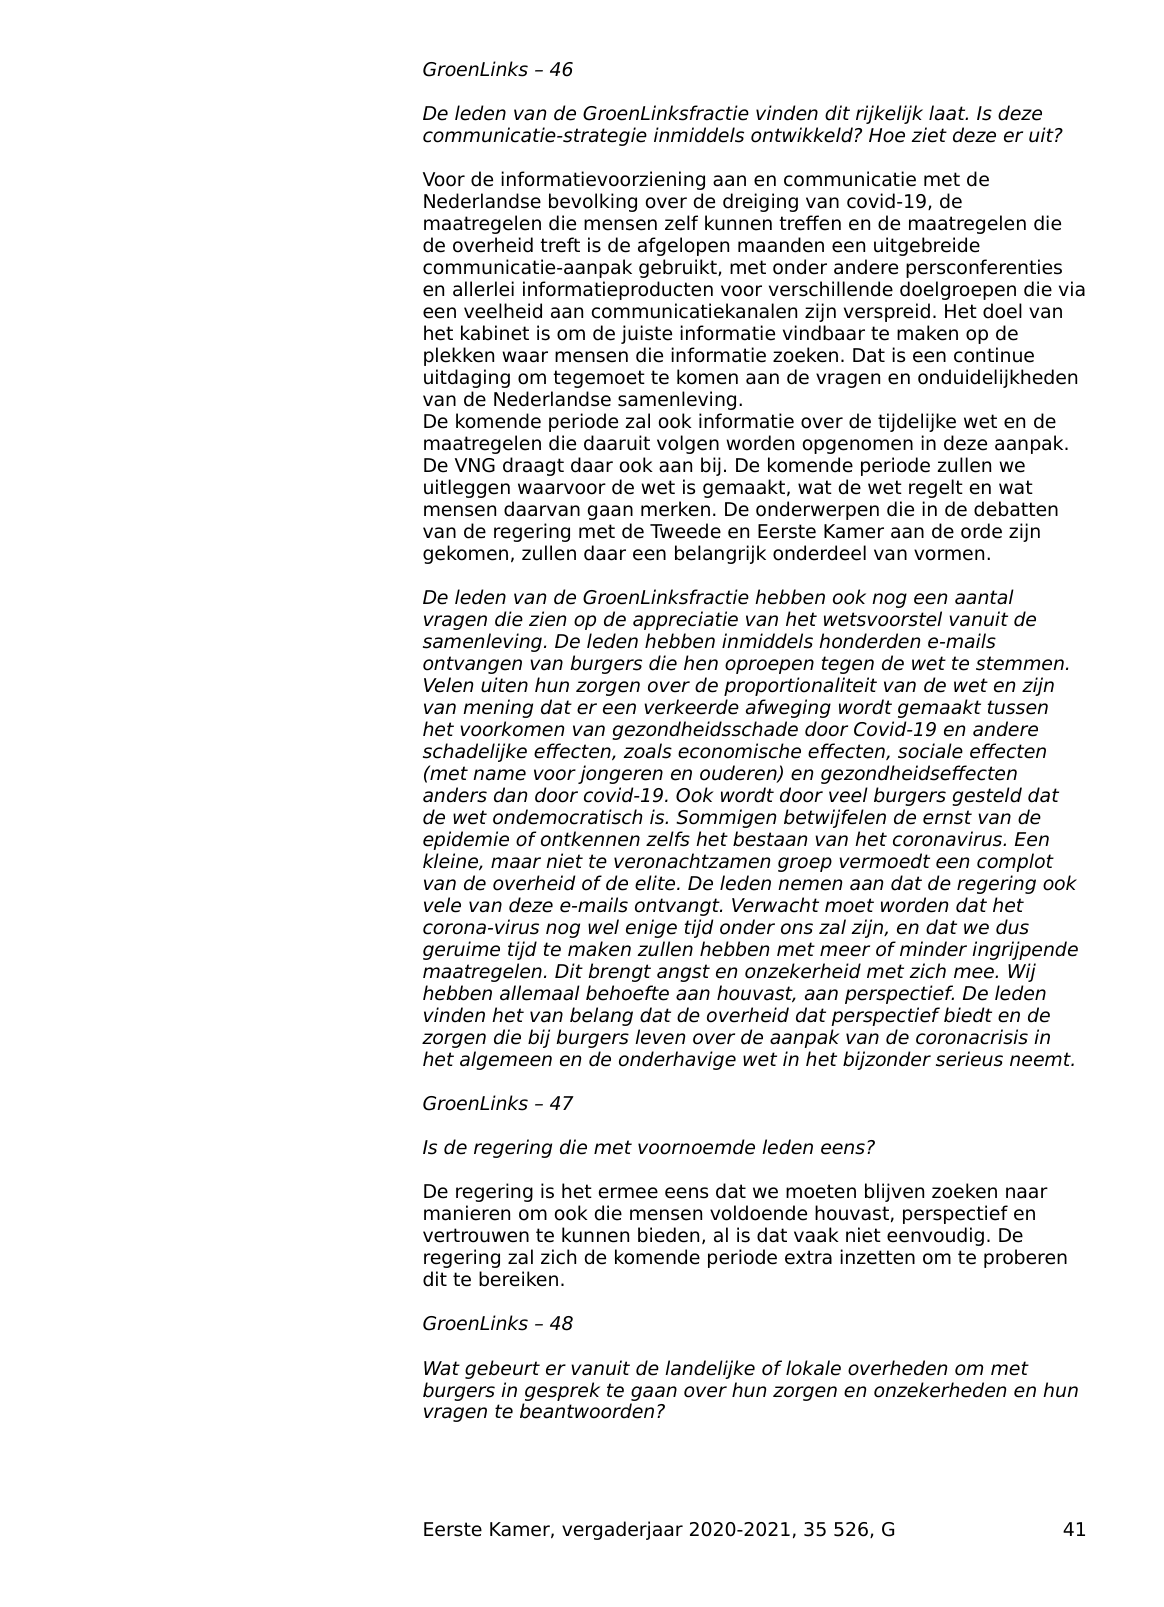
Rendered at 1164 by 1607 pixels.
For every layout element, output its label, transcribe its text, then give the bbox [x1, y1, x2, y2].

text Voor de informatievoorziening aan en communicatie met de Nederlandse bevolking over de dreiging van covid-19, de maatregelen die mensen zelf kunnen treffen en de maatregelen die de overheid treft is de afgelopen maanden een uitgebreide communicatie-aanpak gebruikt, met onder andere persconferenties en allerlei informatieproducten voor verschillende doelgroepen die via een veelheid aan communicatiekanalen zijn verspreid. Het doel van het kabinet is om de juiste informatie vindbaar te maken op de plekken waar mensen die informatie zoeken. Dat is een continue uitdaging om tegemoet te komen aan de vragen en onduidelijkheden van de Nederlandse samenleving. [422, 169, 1087, 411]
text Is de regering die met voornoemde leden eens? [422, 1137, 1087, 1159]
text De komende periode zal ook informatie over de tijdelijke wet en de maatregelen die daaruit volgen worden opgenomen in deze aanpak. De VNG draagt daar ook aan bij. De komende periode zullen we uitleggen waarvoor de wet is gemaakt, wat de wet regelt en wat mensen daarvan gaan merken. De onderwerpen die in de debatten van de regering met de Tweede en Eerste Kamer aan de orde zijn gekomen, zullen daar een belangrijk onderdeel van vormen. [422, 411, 1087, 565]
subtitle GroenLinks – 48 [422, 1313, 1087, 1335]
text Wat gebeurt er vanuit de landelijke of lokale overheden om met burgers in gesprek te gaan over hun zorgen en onzekerheden en hun vragen te beantwoorden? [422, 1357, 1087, 1423]
subtitle GroenLinks – 46 [422, 59, 1087, 81]
subtitle GroenLinks – 47 [422, 1093, 1087, 1115]
text De regering is het ermee eens dat we moeten blijven zoeken naar manieren om ook die mensen voldoende houvast, perspectief en vertrouwen te kunnen bieden, al is dat vaak niet eenvoudig. De regering zal zich de komende periode extra inzetten om te proberen dit te bereiken. [422, 1181, 1087, 1291]
text De leden van de GroenLinksfractie vinden dit rijkelijk laat. Is deze communicatie-strategie inmiddels ontwikkeld? Hoe ziet deze er uit? [422, 103, 1087, 147]
text De leden van de GroenLinksfractie hebben ook nog een aantal vragen die zien op de appreciatie van het wetsvoorstel vanuit de samenleving. De leden hebben inmiddels honderden e-mails ontvangen van burgers die hen oproepen tegen de wet te stemmen. Velen uiten hun zorgen over de proportionaliteit van de wet en zijn van mening dat er een verkeerde afweging wordt gemaakt tussen het voorkomen van gezondheidsschade door Covid-19 en andere schadelijke effecten, zoals economische effecten, sociale effecten (met name voor jongeren en ouderen) en gezondheidseffecten anders dan door covid-19. Ook wordt door veel burgers gesteld dat de wet ondemocratisch is. Sommigen betwijfelen de ernst van de epidemie of ontkennen zelfs het bestaan van het coronavirus. Een kleine, maar niet te veronachtzamen groep vermoedt een complot van de overheid of de elite. De leden nemen aan dat de regering ook vele van deze e-mails ontvangt. Verwacht moet worden dat het corona-virus nog wel enige tijd onder ons zal zijn, en dat we dus geruime tijd te maken zullen hebben met meer of minder ingrijpende maatregelen. Dit brengt angst en onzekerheid met zich mee. Wij hebben allemaal behoefte aan houvast, aan perspectief. De leden vinden het van belang dat de overheid dat perspectief biedt en de zorgen die bij burgers leven over de aanpak van de coronacrisis in het algemeen en de onderhavige wet in het bijzonder serieus neemt. [422, 587, 1087, 1071]
